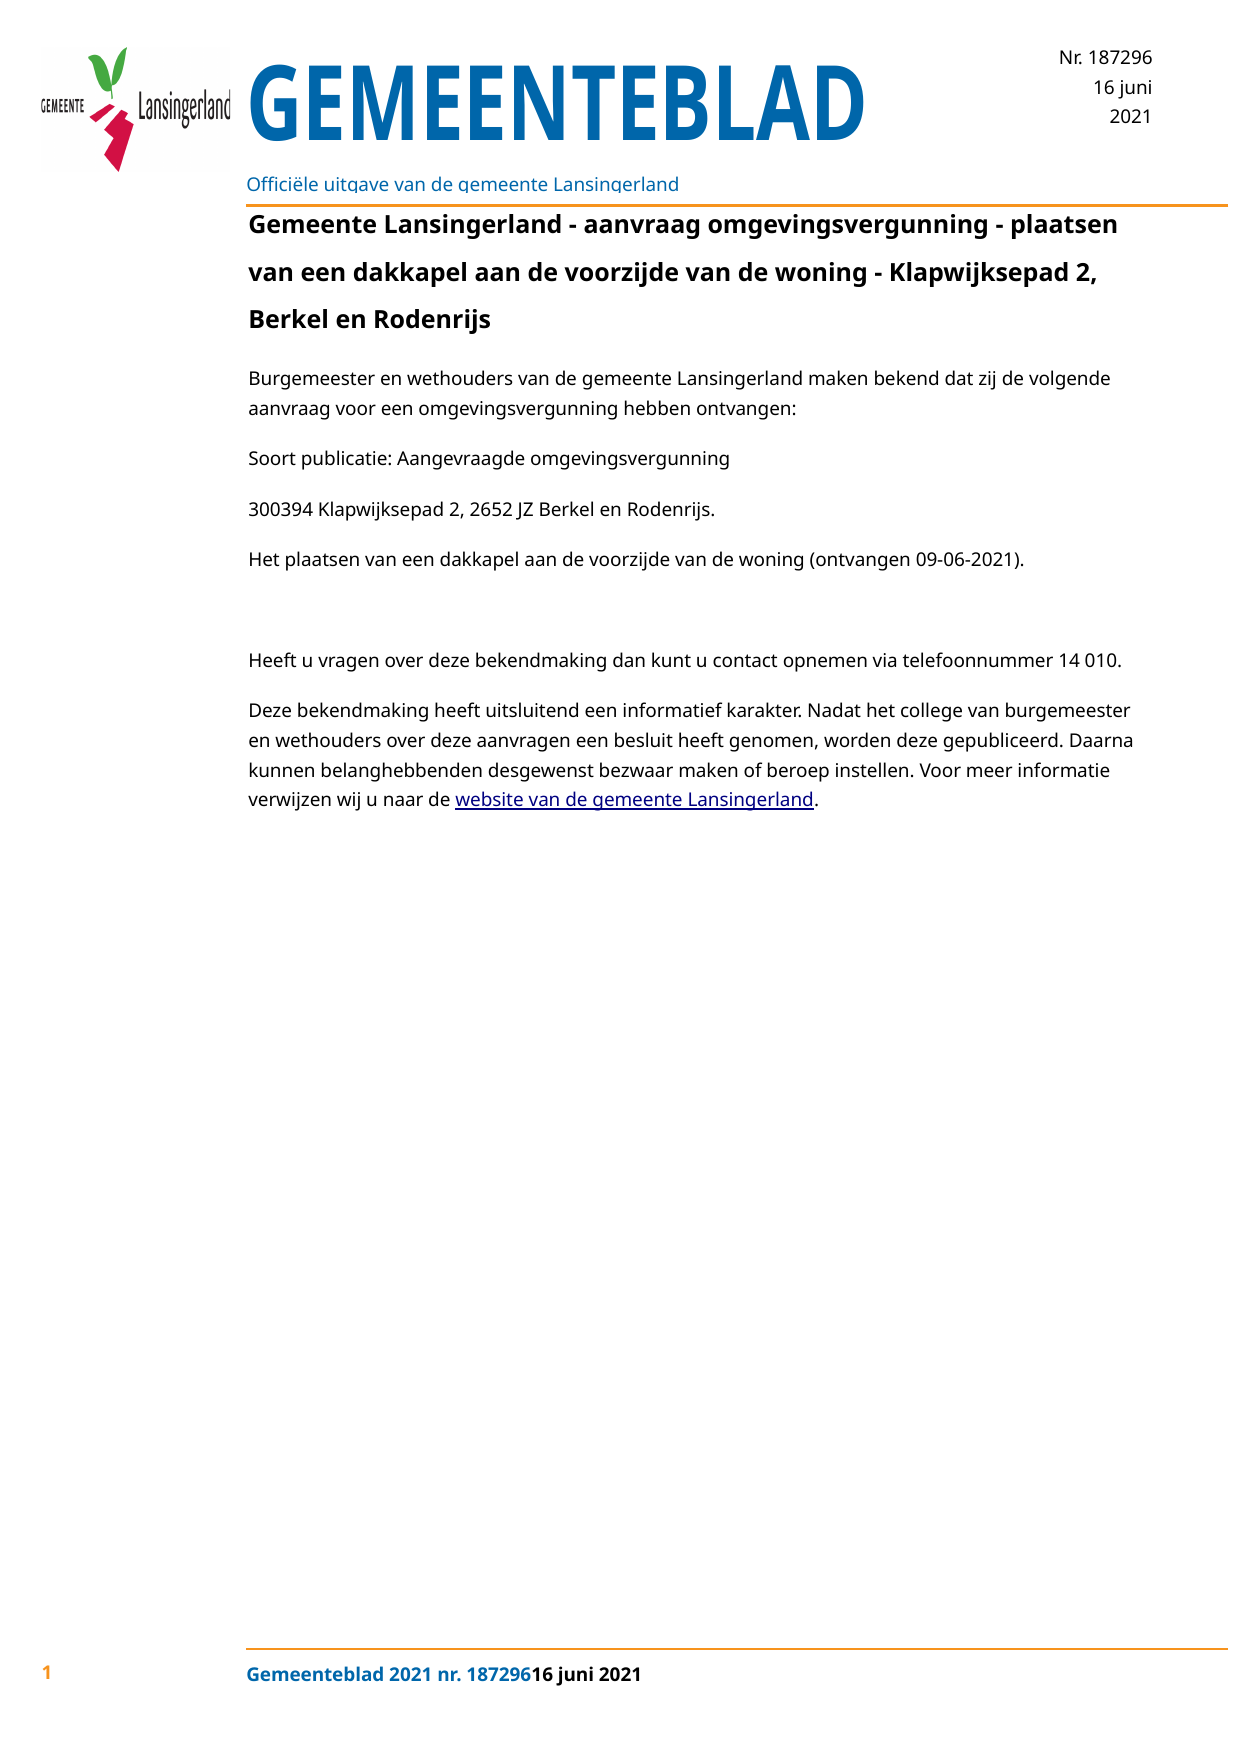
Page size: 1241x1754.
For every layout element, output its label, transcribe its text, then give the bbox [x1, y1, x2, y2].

text Het plaatsen van een dakkapel aan de voorzijde van de woning (ontvangen 09-06-2021). [248, 546, 1152, 572]
text Burgemeester en wethouders van de gemeente Lansingerland maken bekend dat zij de volgende aanvraag voor een omgevingsvergunning hebben ontvangen: [248, 366, 1152, 421]
text Gemeente Lansingerland - aanvraag omgevingsvergunning - plaatsen van een dakkapel aan de voorzijde van de woning - Klapwijksepad 2, Berkel en Rodenrijs [248, 207, 1152, 336]
text Soort publicatie: Aangevraagde omgevingsvergunning [248, 446, 1152, 471]
picture [41, 47, 231, 172]
text Deze bekendmaking heeft uitsluitend een informatief karakter. Nadat het college van burgemeester en wethouders over deze aanvragen een besluit heeft genomen, worden deze gepubliceerd. Daarna kunnen belanghebbenden desgewenst bezwaar maken of beroep instellen. Voor meer informatie verwijzen wij u naar de website van de gemeente Lansingerland. [248, 698, 1152, 812]
text 300394 Klapwijksepad 2, 2652 JZ Berkel en Rodenrijs. [248, 496, 1152, 522]
text Heeft u vragen over deze bekendmaking dan kunt u contact opnemen via telefoonnummer 14 010. [248, 647, 1152, 673]
